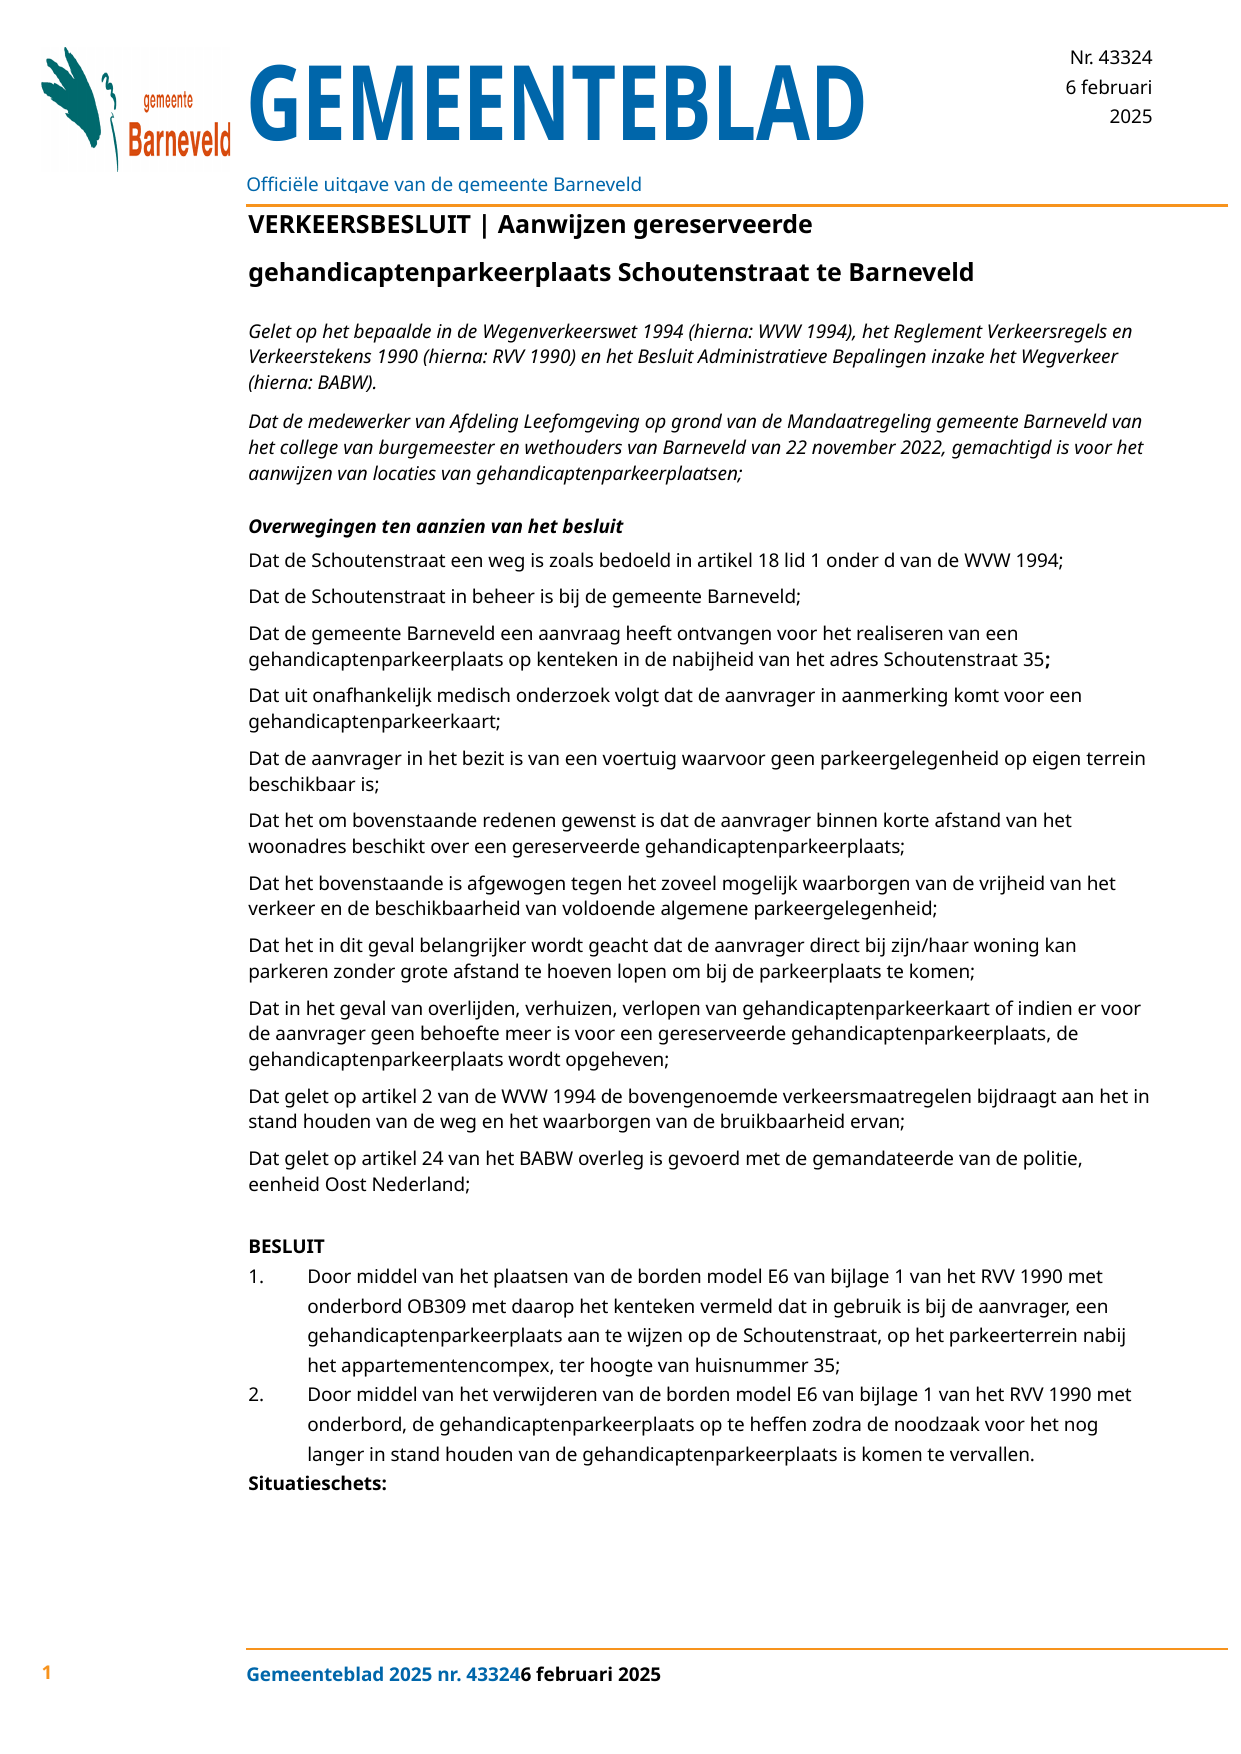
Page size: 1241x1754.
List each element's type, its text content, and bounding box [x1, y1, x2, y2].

text Dat het in dit geval belangrijker wordt geacht dat de aanvrager direct bij zijn/haar woning kan parkeren zonder grote afstand te hoeven lopen om bij de parkeerplaats te komen; [248, 932, 1152, 984]
text Dat de Schoutenstraat een weg is zoals bedoeld in artikel 18 lid 1 onder d van de WVW 1994; [248, 547, 1152, 573]
text Gelet op het bepaalde in de Wegenverkeerswet 1994 (hierna: WVW 1994), het Reglement Verkeersregels en Verkeerstekens 1990 (hierna: RVV 1990) en het Besluit Administratieve Bepalingen inzake het Wegverkeer (hierna: BABW). [248, 318, 1152, 395]
text Dat de aanvrager in het bezit is van een voertuig waarvoor geen parkeergelegenheid op eigen terrein beschikbaar is; [248, 745, 1152, 797]
text Dat de Schoutenstraat in beheer is bij de gemeente Barneveld; [248, 584, 1152, 609]
text Dat het om bovenstaande redenen gewenst is dat de aanvrager binnen korte afstand van het woonadres beschikt over een gereserveerde gehandicaptenparkeerplaats; [248, 807, 1152, 859]
picture [41, 47, 231, 172]
text Dat de medewerker van Afdeling Leefomgeving op grond van de Mandaatregeling gemeente Barneveld van het college van burgemeester en wethouders van Barneveld van 22 november 2022, gemachtigd is voor het aanwijzen van locaties van gehandicaptenparkeerplaatsen; [248, 409, 1152, 486]
text Dat uit onafhankelijk medisch onderzoek volgt dat de aanvrager in aanmerking komt voor een gehandicaptenparkeerkaart; [248, 683, 1152, 734]
text Dat de gemeente Barneveld een aanvraag heeft ontvangen voor het realiseren van een gehandicaptenparkeerplaats op kenteken in de nabijheid van het adres Schoutenstraat 35; [248, 620, 1152, 672]
text Dat in het geval van overlijden, verhuizen, verlopen van gehandicaptenparkeerkaart of indien er voor de aanvrager geen behoefte meer is voor een gereserveerde gehandicaptenparkeerplaats, de gehandicaptenparkeerplaats wordt opgeheven; [248, 995, 1152, 1072]
list Door middel van het plaatsen van de borden model E6 van bijlage 1 van het RVV 1990 met onderbord OB309 met daarop het kenteken vermeld dat in gebruik is bij de aanvrager, een gehandicaptenparkeerplaats aan te wijzen op de Schoutenstraat, op het parkeerterrein nabij het appartementencompex, ter hoogte van huisnummer 35; [248, 1263, 1152, 1378]
text Situatieschets: [248, 1470, 1152, 1496]
text Dat gelet op artikel 2 van de WVW 1994 de bovengenoemde verkeersmaatregelen bijdraagt aan het in stand houden van de weg en het waarborgen van de bruikbaarheid ervan; [248, 1083, 1152, 1134]
text BESLUIT [248, 1234, 1152, 1259]
list Door middel van het verwijderen van de borden model E6 van bijlage 1 van het RVV 1990 met onderbord, de gehandicaptenparkeerplaats op te heffen zodra de noodzaak voor het nog langer in stand houden van de gehandicaptenparkeerplaats is komen te vervallen. [248, 1382, 1152, 1466]
text Dat gelet op artikel 24 van het BABW overleg is gevoerd met de gemandateerde van de politie, eenheid Oost Nederland; [248, 1145, 1152, 1197]
text Overwegingen ten aanzien van het besluit [248, 513, 1152, 539]
text VERKEERSBESLUIT | Aanwijzen gereserveerde gehandicaptenparkeerplaats Schoutenstraat te Barneveld [248, 207, 1152, 288]
text Dat het bovenstaande is afgewogen tegen het zoveel mogelijk waarborgen van de vrijheid van het verkeer en de beschikbaarheid van voldoende algemene parkeergelegenheid; [248, 870, 1152, 921]
